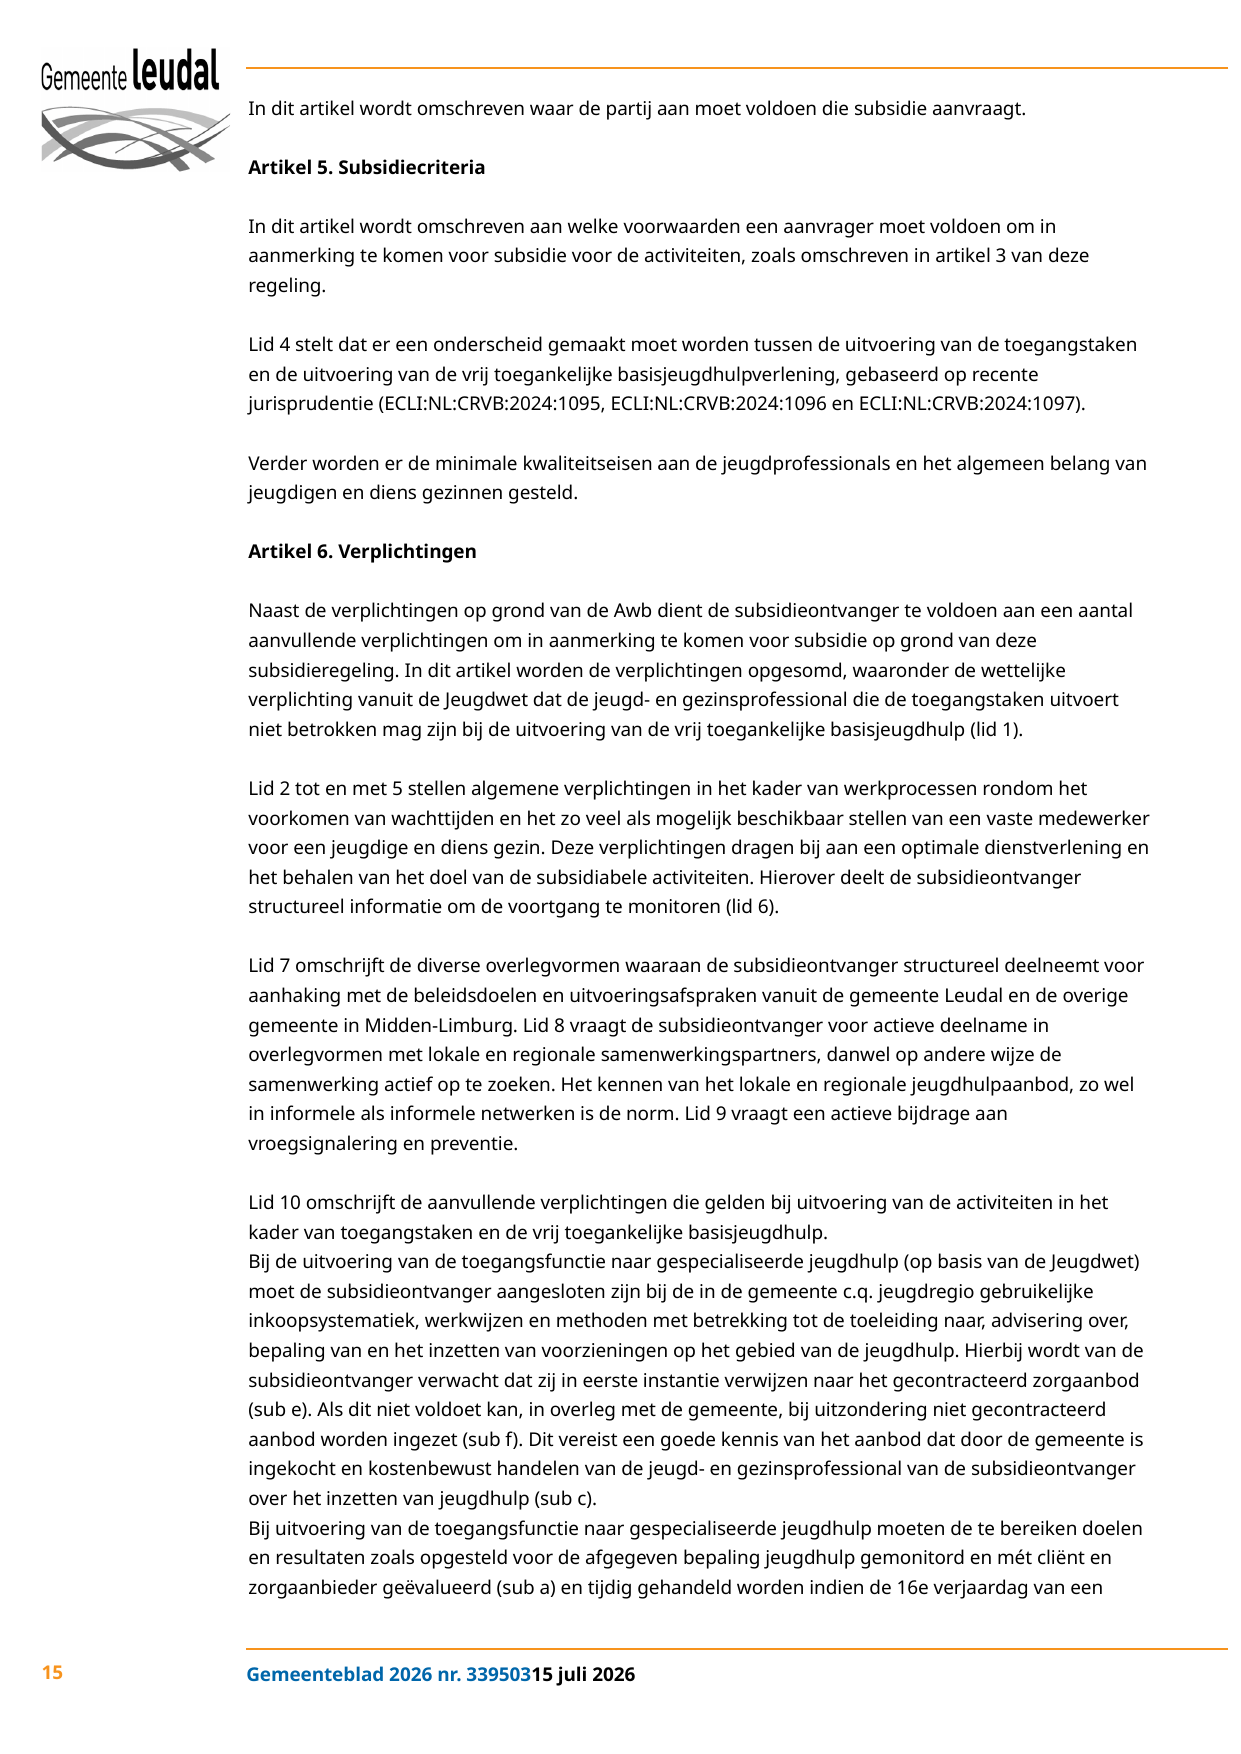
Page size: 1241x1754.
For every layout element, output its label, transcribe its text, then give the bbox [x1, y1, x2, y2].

text In dit artikel wordt omschreven aan welke voorwaarden een aanvrager moet voldoen om in aanmerking te komen voor subsidie voor de activiteiten, zoals omschreven in artikel 3 van deze regeling. [248, 213, 1152, 298]
text Artikel 5. Subsidiecriteria [248, 154, 1152, 180]
picture [41, 47, 231, 172]
text Lid 4 stelt dat er een onderscheid gemaakt moet worden tussen de uitvoering van de toegangstaken en de uitvoering van de vrij toegankelijke basisjeugdhulpverlening, gebaseerd op recente jurisprudentie (ECLI:NL:CRVB:2024:1095, ECLI:NL:CRVB:2024:1096 en ECLI:NL:CRVB:2024:1097). [248, 331, 1152, 416]
text Artikel 6. Verplichtingen [248, 538, 1152, 564]
text In dit artikel wordt omschreven waar de partij aan moet voldoen die subsidie aanvraagt. [248, 95, 1152, 121]
text Lid 2 tot en met 5 stellen algemene verplichtingen in het kader van werkprocessen rondom het voorkomen van wachttijden en het zo veel als mogelijk beschikbaar stellen van een vaste medewerker voor een jeugdige en diens gezin. Deze verplichtingen dragen bij aan een optimale dienstverlening en het behalen van het doel van de subsidiabele activiteiten. Hierover deelt de subsidieontvanger structureel informatie om de voortgang te monitoren (lid 6). [248, 775, 1152, 919]
text Lid 7 omschrijft de diverse overlegvormen waaraan de subsidieontvanger structureel deelneemt voor aanhaking met de beleidsdoelen en uitvoeringsafspraken vanuit de gemeente Leudal en de overige gemeente in Midden-Limburg. Lid 8 vraagt de subsidieontvanger voor actieve deelname in overlegvormen met lokale en regionale samenwerkingspartners, danwel op andere wijze de samenwerking actief op te zoeken. Het kennen van het lokale en regionale jeugdhulpaanbod, zo wel in informele als informele netwerken is de norm. Lid 9 vraagt een actieve bijdrage aan vroegsignalering en preventie. [248, 953, 1152, 1156]
text Naast de verplichtingen op grond van de Awb dient de subsidieontvanger te voldoen aan een aantal aanvullende verplichtingen om in aanmerking te komen voor subsidie op grond van deze subsidieregeling. In dit artikel worden de verplichtingen opgesomd, waaronder de wettelijke verplichting vanuit de Jeugdwet dat de jeugd- en gezinsprofessional die de toegangstaken uitvoert niet betrokken mag zijn bij de uitvoering van de vrij toegankelijke basisjeugdhulp (lid 1). [248, 598, 1152, 742]
text Lid 10 omschrijft de aanvullende verplichtingen die gelden bij uitvoering van de activiteiten in het kader van toegangstaken en de vrij toegankelijke basisjeugdhulp. [248, 1189, 1152, 1245]
text Bij de uitvoering van de toegangsfunctie naar gespecialiseerde jeugdhulp (op basis van de Jeugdwet) moet de subsidieontvanger aangesloten zijn bij de in de gemeente c.q. jeugdregio gebruikelijke inkoopsystematiek, werkwijzen en methoden met betrekking tot de toeleiding naar, advisering over, bepaling van en het inzetten van voorzieningen op het gebied van de jeugdhulp. Hierbij wordt van de subsidieontvanger verwacht dat zij in eerste instantie verwijzen naar het gecontracteerd zorgaanbod (sub e). Als dit niet voldoet kan, in overleg met de gemeente, bij uitzondering niet gecontracteerd aanbod worden ingezet (sub f). Dit vereist een goede kennis van het aanbod dat door de gemeente is ingekocht en kostenbewust handelen van de jeugd- en gezinsprofessional van de subsidieontvanger over het inzetten van jeugdhulp (sub c). [248, 1248, 1152, 1511]
text Bij uitvoering van de toegangsfunctie naar gespecialiseerde jeugdhulp moeten de te bereiken doelen en resultaten zoals opgesteld voor de afgegeven bepaling jeugdhulp gemonitord en mét cliënt en zorgaanbieder geëvalueerd (sub a) en tijdig gehandeld worden indien de 16e verjaardag van een [248, 1515, 1152, 1600]
text Verder worden er de minimale kwaliteitseisen aan de jeugdprofessionals en het algemeen belang van jeugdigen en diens gezinnen gesteld. [248, 450, 1152, 505]
